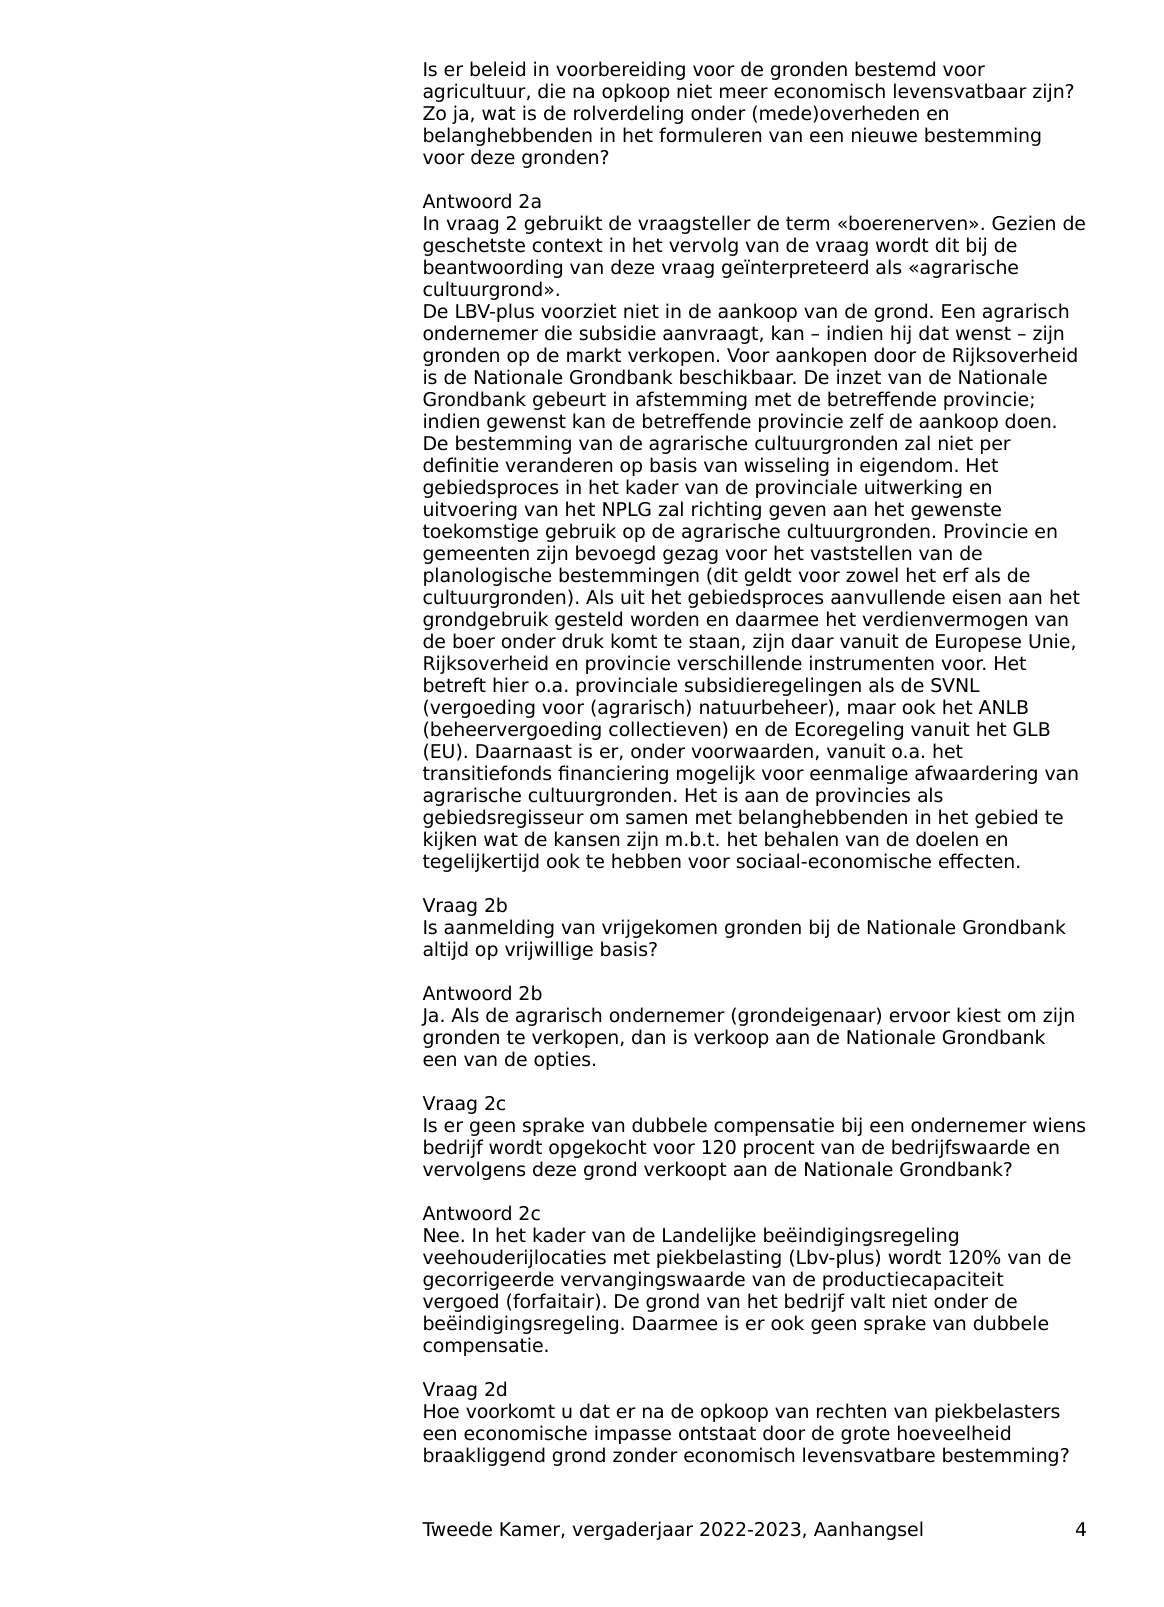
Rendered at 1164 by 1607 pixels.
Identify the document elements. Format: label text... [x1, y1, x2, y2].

text Is er geen sprake van dubbele compensatie bij een ondernemer wiens bedrijf wordt opgekocht voor 120 procent van de bedrijfswaarde en vervolgens deze grond verkoopt aan de Nationale Grondbank? [422, 1115, 1087, 1181]
text Vraag 2c [422, 1093, 1087, 1115]
text Antwoord 2b [422, 983, 1087, 1005]
text De bestemming van de agrarische cultuurgronden zal niet per definitie veranderen op basis van wisseling in eigendom. Het gebiedsproces in het kader van de provinciale uitwerking en uitvoering van het NPLG zal richting geven aan het gewenste toekomstige gebruik op de agrarische cultuurgronden. Provincie en gemeenten zijn bevoegd gezag voor het vaststellen van de planologische bestemmingen (dit geldt voor zowel het erf als de cultuurgronden). Als uit het gebiedsproces aanvullende eisen aan het grondgebruik gesteld worden en daarmee het verdienvermogen van de boer onder druk komt te staan, zijn daar vanuit de Europese Unie, Rijksoverheid en provincie verschillende instrumenten voor. Het betreft hier o.a. provinciale subsidieregelingen als de SVNL (vergoeding voor (agrarisch) natuurbeheer), maar ook het ANLB (beheervergoeding collectieven) en de Ecoregeling vanuit het GLB (EU). Daarnaast is er, onder voorwaarden, vanuit o.a. het transitiefonds financiering mogelijk voor eenmalige afwaardering van agrarische cultuurgronden. Het is aan de provincies als gebiedsregisseur om samen met belanghebbenden in het gebied te kijken wat de kansen zijn m.b.t. het behalen van de doelen en tegelijkertijd ook te hebben voor sociaal-economische effecten. [422, 433, 1087, 872]
text Antwoord 2c [422, 1203, 1087, 1225]
text Nee. In het kader van de Landelijke beëindigingsregeling veehouderijlocaties met piekbelasting (Lbv-plus) wordt 120% van de gecorrigeerde vervangingswaarde van de productiecapaciteit vergoed (forfaitair). De grond van het bedrijf valt niet onder de beëindigingsregeling. Daarmee is er ook geen sprake van dubbele compensatie. [422, 1225, 1087, 1357]
text Vraag 2d [422, 1379, 1087, 1401]
text Hoe voorkomt u dat er na de opkoop van rechten van piekbelasters een economische impasse ontstaat door de grote hoeveelheid braakliggend grond zonder economisch levensvatbare bestemming? [422, 1401, 1087, 1467]
text Antwoord 2a [422, 191, 1087, 213]
text De LBV-plus voorziet niet in de aankoop van de grond. Een agrarisch ondernemer die subsidie aanvraagt, kan – indien hij dat wenst – zijn gronden op de markt verkopen. Voor aankopen door de Rijksoverheid is de Nationale Grondbank beschikbaar. De inzet van de Nationale Grondbank gebeurt in afstemming met de betreffende provincie; indien gewenst kan de betreffende provincie zelf de aankoop doen. [422, 301, 1087, 433]
text Is aanmelding van vrijgekomen gronden bij de Nationale Grondbank altijd op vrijwillige basis? [422, 917, 1087, 961]
text In vraag 2 gebruikt de vraagsteller de term «boerenerven». Gezien de geschetste context in het vervolg van de vraag wordt dit bij de beantwoording van deze vraag geïnterpreteerd als «agrarische cultuurgrond». [422, 213, 1087, 301]
text Is er beleid in voorbereiding voor de gronden bestemd voor agricultuur, die na opkoop niet meer economisch levensvatbaar zijn? Zo ja, wat is de rolverdeling onder (mede)overheden en belanghebbenden in het formuleren van een nieuwe bestemming voor deze gronden? [422, 59, 1087, 169]
text Vraag 2b [422, 895, 1087, 917]
text Ja. Als de agrarisch ondernemer (grondeigenaar) ervoor kiest om zijn gronden te verkopen, dan is verkoop aan de Nationale Grondbank een van de opties. [422, 1005, 1087, 1071]
